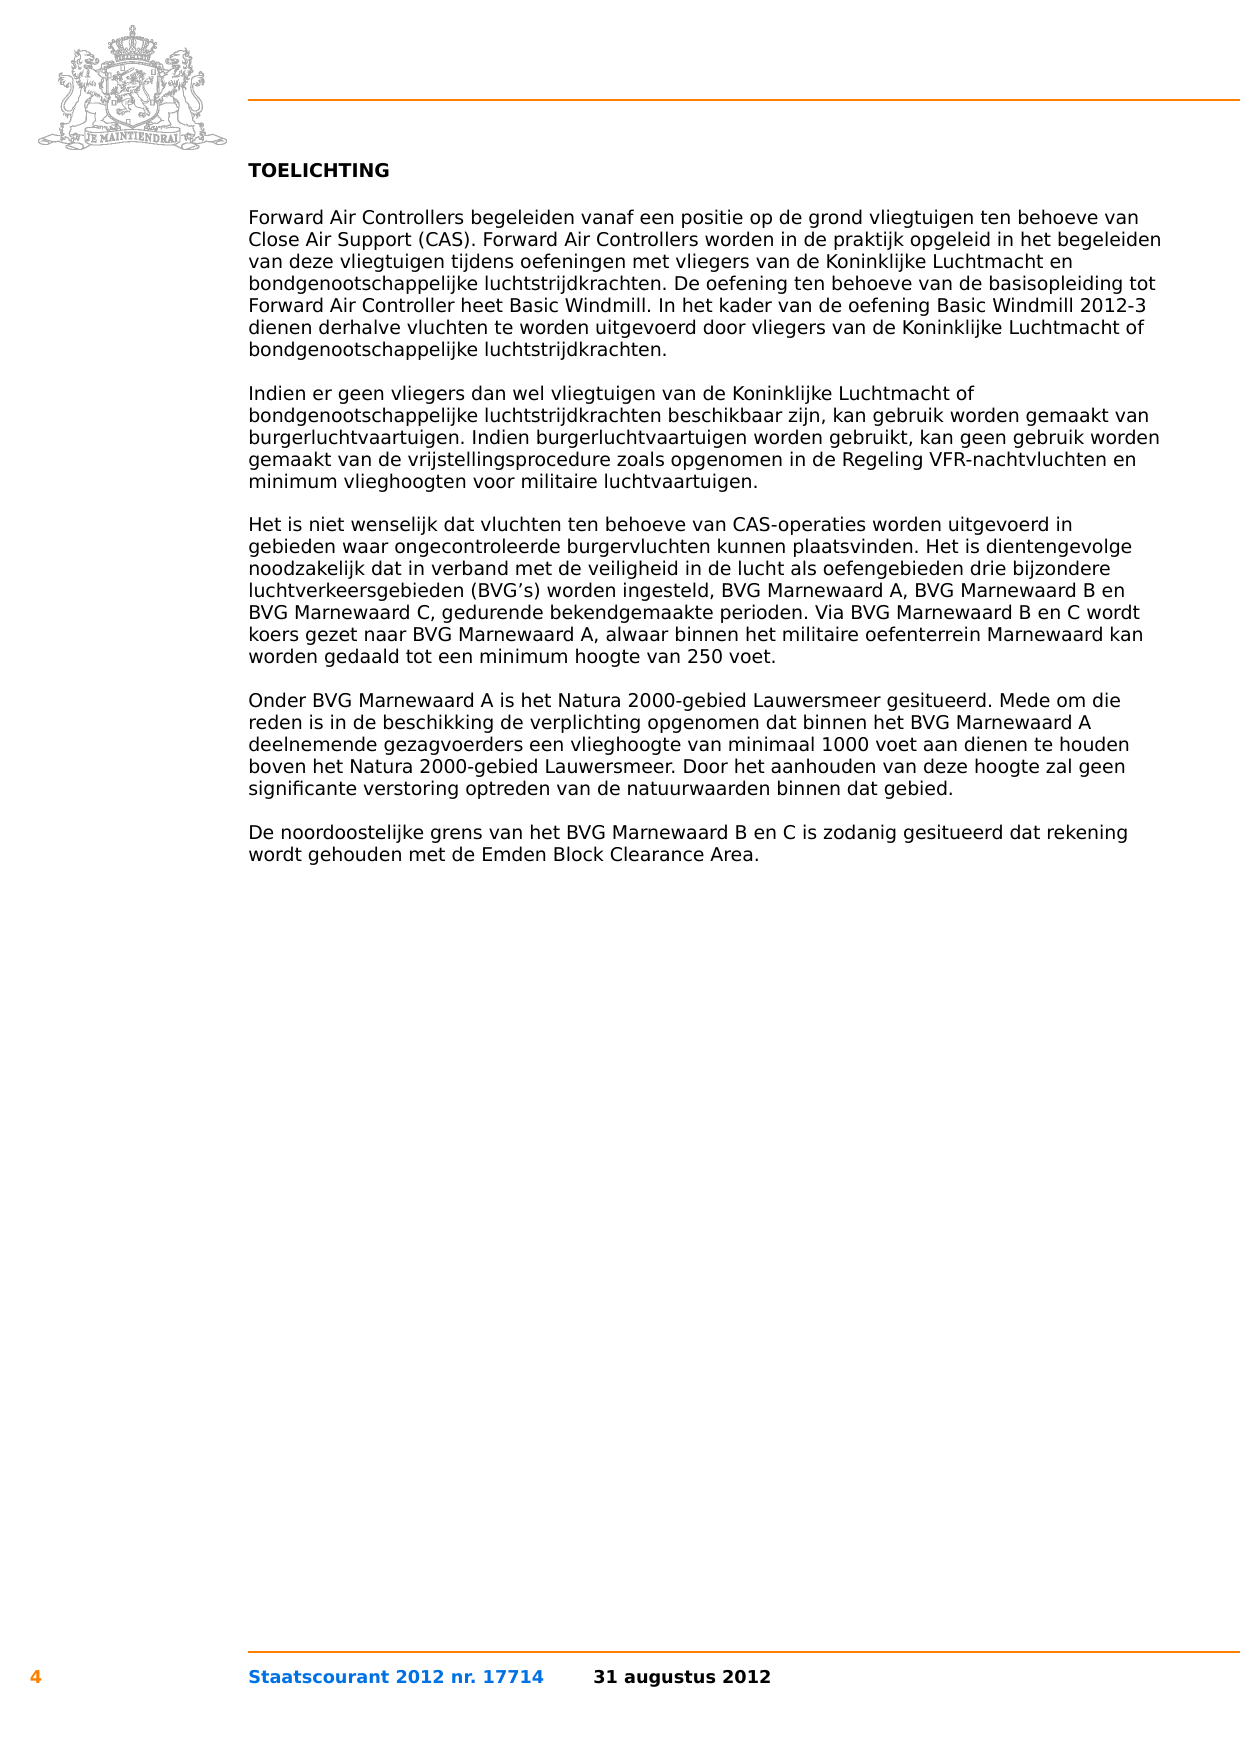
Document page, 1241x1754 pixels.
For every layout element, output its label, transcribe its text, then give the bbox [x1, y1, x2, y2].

text Forward Air Controllers begeleiden vanaf een positie op de grond vliegtuigen ten behoeve van Close Air Support (CAS). Forward Air Controllers worden in de praktijk opgeleid in het begeleiden van deze vliegtuigen tijdens oefeningen met vliegers van de Koninklijke Luchtmacht en bondgenootschappelijke luchtstrijdkrachten. De oefening ten behoeve van de basisopleiding tot Forward Air Controller heet Basic Windmill. In het kader van de oefening Basic Windmill 2012-3 dienen derhalve vluchten te worden uitgevoerd door vliegers van de Koninklijke Luchtmacht of bondgenootschappelijke luchtstrijdkrachten. [248, 207, 1163, 361]
text Indien er geen vliegers dan wel vliegtuigen van de Koninklijke Luchtmacht of bondgenootschappelijke luchtstrijdkrachten beschikbaar zijn, kan gebruik worden gemaakt van burgerluchtvaartuigen. Indien burgerluchtvaartuigen worden gebruikt, kan geen gebruik worden gemaakt van de vrijstellingsprocedure zoals opgenomen in de Regeling VFR-nachtvluchten en minimum vlieghoogten voor militaire luchtvaartuigen. [248, 383, 1163, 492]
text Onder BVG Marnewaard A is het Natura 2000-gebied Lauwersmeer gesitueerd. Mede om die reden is in de beschikking de verplichting opgenomen dat binnen het BVG Marnewaard A deelnemende gezagvoerders een vlieghoogte van minimaal 1000 voet aan dienen te houden boven het Natura 2000-gebied Lauwersmeer. Door het aanhouden van deze hoogte zal geen significante verstoring optreden van de natuurwaarden binnen dat gebied. [248, 690, 1163, 800]
picture [38, 25, 227, 150]
text Het is niet wenselijk dat vluchten ten behoeve van CAS-operaties worden uitgevoerd in gebieden waar ongecontroleerde burgervluchten kunnen plaatsvinden. Het is dientengevolge noodzakelijk dat in verband met de veiligheid in de lucht als oefengebieden drie bijzondere luchtverkeersgebieden (BVG’s) worden ingesteld, BVG Marnewaard A, BVG Marnewaard B en BVG Marnewaard C, gedurende bekendgemaakte perioden. Via BVG Marnewaard B en C wordt koers gezet naar BVG Marnewaard A, alwaar binnen het militaire oefenterrein Marnewaard kan worden gedaald tot een minimum hoogte van 250 voet. [248, 514, 1163, 668]
text De noordoostelijke grens van het BVG Marnewaard B en C is zodanig gesitueerd dat rekening wordt gehouden met de Emden Block Clearance Area. [248, 822, 1163, 866]
subtitle TOELICHTING [248, 160, 1163, 182]
